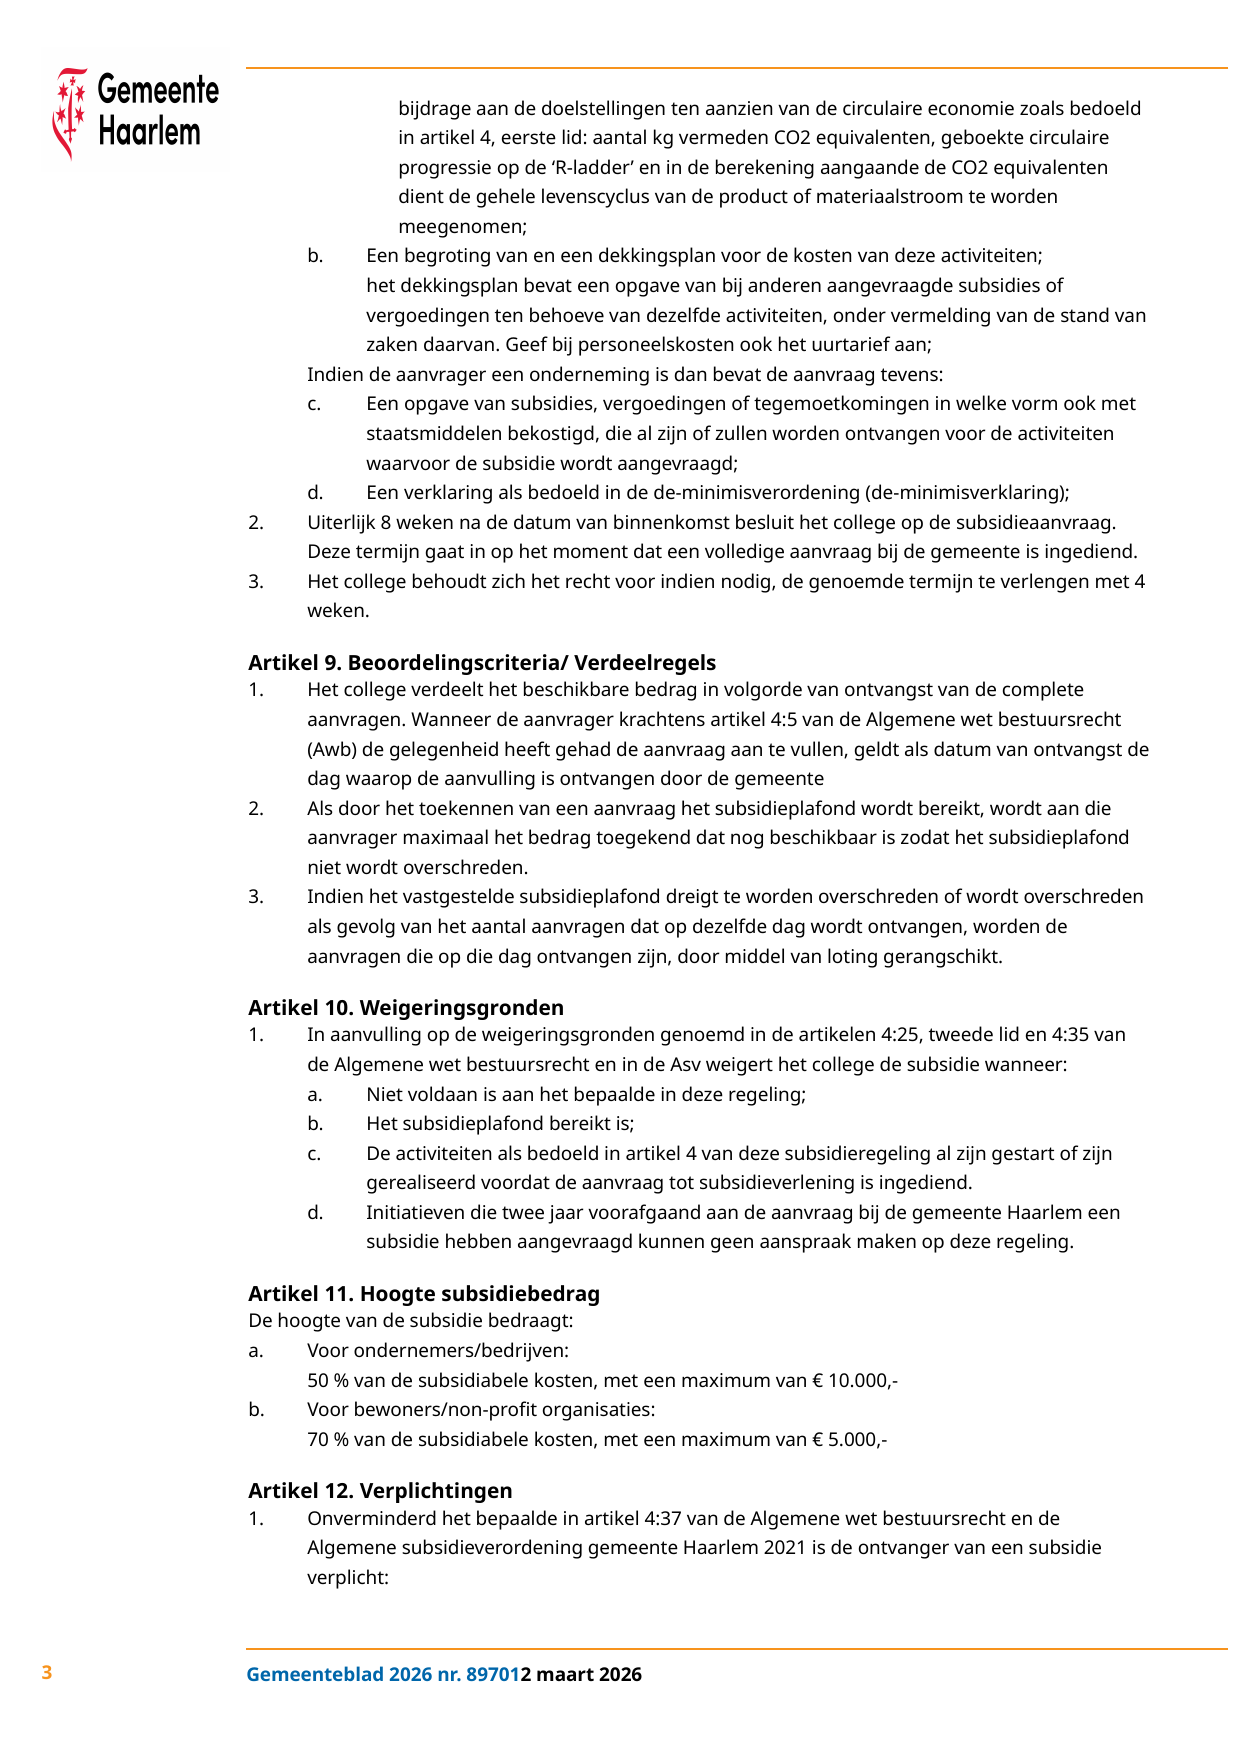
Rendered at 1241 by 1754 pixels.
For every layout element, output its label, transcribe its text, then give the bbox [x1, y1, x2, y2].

list Onverminderd het bepaalde in artikel 4:37 van de Algemene wet bestuursrecht en de Algemene subsidieverordening gemeente Haarlem 2021 is de ontvanger van een subsidie verplicht: [248, 1505, 1152, 1590]
list Een begroting van en een dekkingsplan voor de kosten van deze activiteiten; [307, 243, 1152, 268]
list 50 % van de subsidiabele kosten, met een maximum van € 10.000,- [248, 1367, 1152, 1392]
list Niet voldaan is aan het bepaalde in deze regeling; [307, 1081, 1152, 1107]
text De hoogte van de subsidie bedraagt: [248, 1308, 1152, 1333]
list Voor ondernemers/bedrijven: [248, 1337, 1152, 1363]
list Uiterlijk 8 weken na de datum van binnenkomst besluit het college op de subsidieaanvraag. Deze termijn gaat in op het moment dat een volledige aanvraag bij de gemeente is ingediend. [248, 509, 1152, 564]
list 70 % van de subsidiabele kosten, met een maximum van € 5.000,- [248, 1426, 1152, 1452]
text Artikel 10. Weigeringsgronden [248, 993, 1152, 1022]
list Indien het vastgestelde subsidieplafond dreigt te worden overschreden of wordt overschreden als gevolg van het aantal aanvragen dat op dezelfde dag wordt ontvangen, worden de aanvragen die op die dag ontvangen zijn, door middel van loting gerangschikt. [248, 884, 1152, 968]
list Het college behoudt zich het recht voor indien nodig, de genoemde termijn te verlengen met 4 weken. [248, 568, 1152, 623]
list het dekkingsplan bevat een opgave van bij anderen aangevraagde subsidies of vergoedingen ten behoeve van dezelfde activiteiten, onder vermelding van de stand van zaken daarvan. Geef bij personeelskosten ook het uurtarief aan; [307, 272, 1152, 357]
picture [41, 47, 231, 172]
list Een verklaring als bedoeld in de de-minimisverordening (de-minimisverklaring); [307, 479, 1152, 505]
list Een opgave van subsidies, vergoedingen of tegemoetkomingen in welke vorm ook met staatsmiddelen bekostigd, die al zijn of zullen worden ontvangen voor de activiteiten waarvoor de subsidie wordt aangevraagd; [307, 391, 1152, 476]
list In aanvulling op de weigeringsgronden genoemd in de artikelen 4:25, tweede lid en 4:35 van de Algemene wet bestuursrecht en in de Asv weigert het college de subsidie wanneer: [248, 1022, 1152, 1077]
list Het subsidieplafond bereikt is; [307, 1110, 1152, 1136]
list bijdrage aan de doelstellingen ten aanzien van de circulaire economie zoals bedoeld in artikel 4, eerste lid: aantal kg vermeden CO2 equivalenten, geboekte circulaire progressie op de ‘R-ladder’ en in de berekening aangaande de CO2 equivalenten dient de gehele levenscyclus van de product of materiaalstroom te worden meegenomen; [361, 95, 1152, 239]
text Artikel 11. Hoogte subsidiebedrag [248, 1279, 1152, 1308]
list Initiatieven die twee jaar voorafgaand aan de aanvraag bij de gemeente Haarlem een subsidie hebben aangevraagd kunnen geen aanspraak maken op deze regeling. [307, 1199, 1152, 1254]
text Artikel 9. Beoordelingscriteria/ Verdeelregels [248, 648, 1152, 677]
list Voor bewoners/non-profit organisaties: [248, 1396, 1152, 1422]
list De activiteiten als bedoeld in artikel 4 van deze subsidieregeling al zijn gestart of zijn gerealiseerd voordat de aanvraag tot subsidieverlening is ingediend. [307, 1140, 1152, 1195]
list Als door het toekennen van een aanvraag het subsidieplafond wordt bereikt, wordt aan die aanvrager maximaal het bedrag toegekend dat nog beschikbaar is zodat het subsidieplafond niet wordt overschreden. [248, 795, 1152, 880]
list Indien de aanvrager een onderneming is dan bevat de aanvraag tevens: [248, 361, 1152, 387]
list Het college verdeelt het beschikbare bedrag in volgorde van ontvangst van de complete aanvragen. Wanneer de aanvrager krachtens artikel 4:5 van de Algemene wet bestuursrecht (Awb) de gelegenheid heeft gehad de aanvraag aan te vullen, geldt als datum van ontvangst de dag waarop de aanvulling is ontvangen door de gemeente [248, 677, 1152, 791]
text Artikel 12. Verplichtingen [248, 1476, 1152, 1505]
